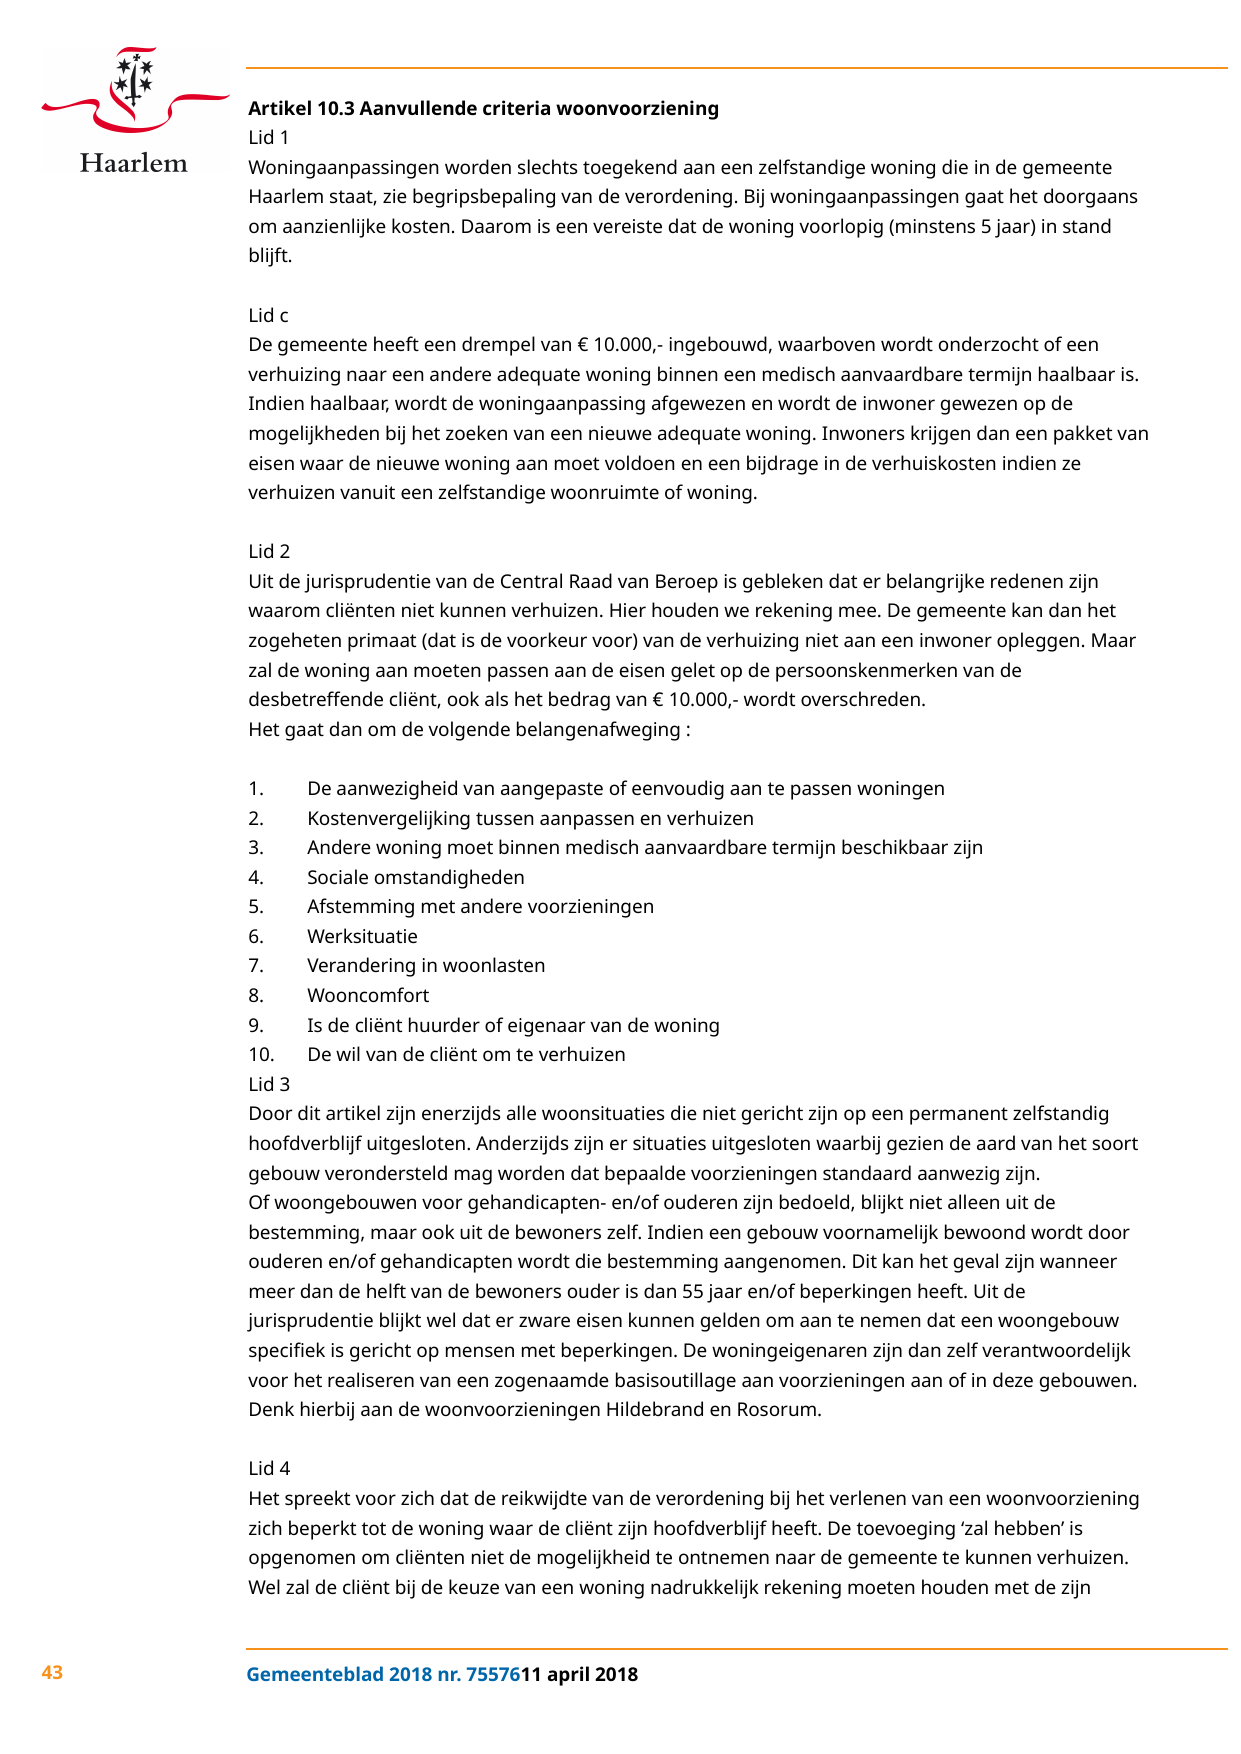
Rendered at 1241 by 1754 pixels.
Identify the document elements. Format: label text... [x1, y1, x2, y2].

picture [41, 47, 231, 172]
text Lid 4 [248, 1456, 1152, 1481]
text Lid 3 [248, 1071, 1152, 1097]
list Verandering in woonlasten [248, 953, 1152, 978]
text Lid c [248, 302, 1152, 328]
list Afstemming met andere voorzieningen [248, 893, 1152, 919]
list Wooncomfort [248, 982, 1152, 1008]
text Of woongebouwen voor gehandicapten- en/of ouderen zijn bedoeld, blijkt niet alleen uit de bestemming, maar ook uit de bewoners zelf. Indien een gebouw voornamelijk bewoond wordt door ouderen en/of gehandicapten wordt die bestemming aangenomen. Dit kan het geval zijn wanneer meer dan de helft van de bewoners ouder is dan 55 jaar en/of beperkingen heeft. Uit de jurisprudentie blijkt wel dat er zware eisen kunnen gelden om aan te nemen dat een woongebouw specifiek is gericht op mensen met beperkingen. De woningeigenaren zijn dan zelf verantwoordelijk voor het realiseren van een zogenaamde basisoutillage aan voorzieningen aan of in deze gebouwen. Denk hierbij aan de woonvoorzieningen Hildebrand en Rosorum. [248, 1189, 1152, 1422]
text Lid 1 [248, 124, 1152, 150]
text Het gaat dan om de volgende belangenafweging : [248, 716, 1152, 742]
list Andere woning moet binnen medisch aanvaardbare termijn beschikbaar zijn [248, 834, 1152, 860]
text De gemeente heeft een drempel van € 10.000,- ingebouwd, waarboven wordt onderzocht of een verhuizing naar een andere adequate woning binnen een medisch aanvaardbare termijn haalbaar is. Indien haalbaar, wordt de woningaanpassing afgewezen en wordt de inwoner gewezen op de mogelijkheden bij het zoeken van een nieuwe adequate woning. Inwoners krijgen dan een pakket van eisen waar de nieuwe woning aan moet voldoen en een bijdrage in de verhuiskosten indien ze verhuizen vanuit een zelfstandige woonruimte of woning. [248, 331, 1152, 505]
list De wil van de cliënt om te verhuizen [248, 1041, 1152, 1067]
text Door dit artikel zijn enerzijds alle woonsituaties die niet gericht zijn op een permanent zelfstandig hoofdverblijf uitgesloten. Anderzijds zijn er situaties uitgesloten waarbij gezien de aard van het soort gebouw verondersteld mag worden dat bepaalde voorzieningen standaard aanwezig zijn. [248, 1101, 1152, 1186]
list Kostenvergelijking tussen aanpassen en verhuizen [248, 805, 1152, 831]
text Lid 2 [248, 538, 1152, 564]
list Werksituatie [248, 923, 1152, 949]
list Sociale omstandigheden [248, 864, 1152, 890]
text Woningaanpassingen worden slechts toegekend aan een zelfstandige woning die in de gemeente Haarlem staat, zie begripsbepaling van de verordening. Bij woningaanpassingen gaat het doorgaans om aanzienlijke kosten. Daarom is een vereiste dat de woning voorlopig (minstens 5 jaar) in stand blijft. [248, 154, 1152, 268]
text Het spreekt voor zich dat de reikwijdte van de verordening bij het verlenen van een woonvoorziening zich beperkt tot de woning waar de cliënt zijn hoofdverblijf heeft. De toevoeging ‘zal hebben’ is opgenomen om cliënten niet de mogelijkheid te ontnemen naar de gemeente te kunnen verhuizen. Wel zal de cliënt bij de keuze van een woning nadrukkelijk rekening moeten houden met de zijn [248, 1485, 1152, 1600]
list Is de cliënt huurder of eigenaar van de woning [248, 1012, 1152, 1038]
text Artikel 10.3 Aanvullende criteria woonvoorziening [248, 95, 1152, 121]
list De aanwezigheid van aangepaste of eenvoudig aan te passen woningen [248, 775, 1152, 801]
text Uit de jurisprudentie van de Central Raad van Beroep is gebleken dat er belangrijke redenen zijn waarom cliënten niet kunnen verhuizen. Hier houden we rekening mee. De gemeente kan dan het zogeheten primaat (dat is de voorkeur voor) van de verhuizing niet aan een inwoner opleggen. Maar zal de woning aan moeten passen aan de eisen gelet op de persoonskenmerken van de desbetreffende cliënt, ook als het bedrag van € 10.000,- wordt overschreden. [248, 568, 1152, 712]
